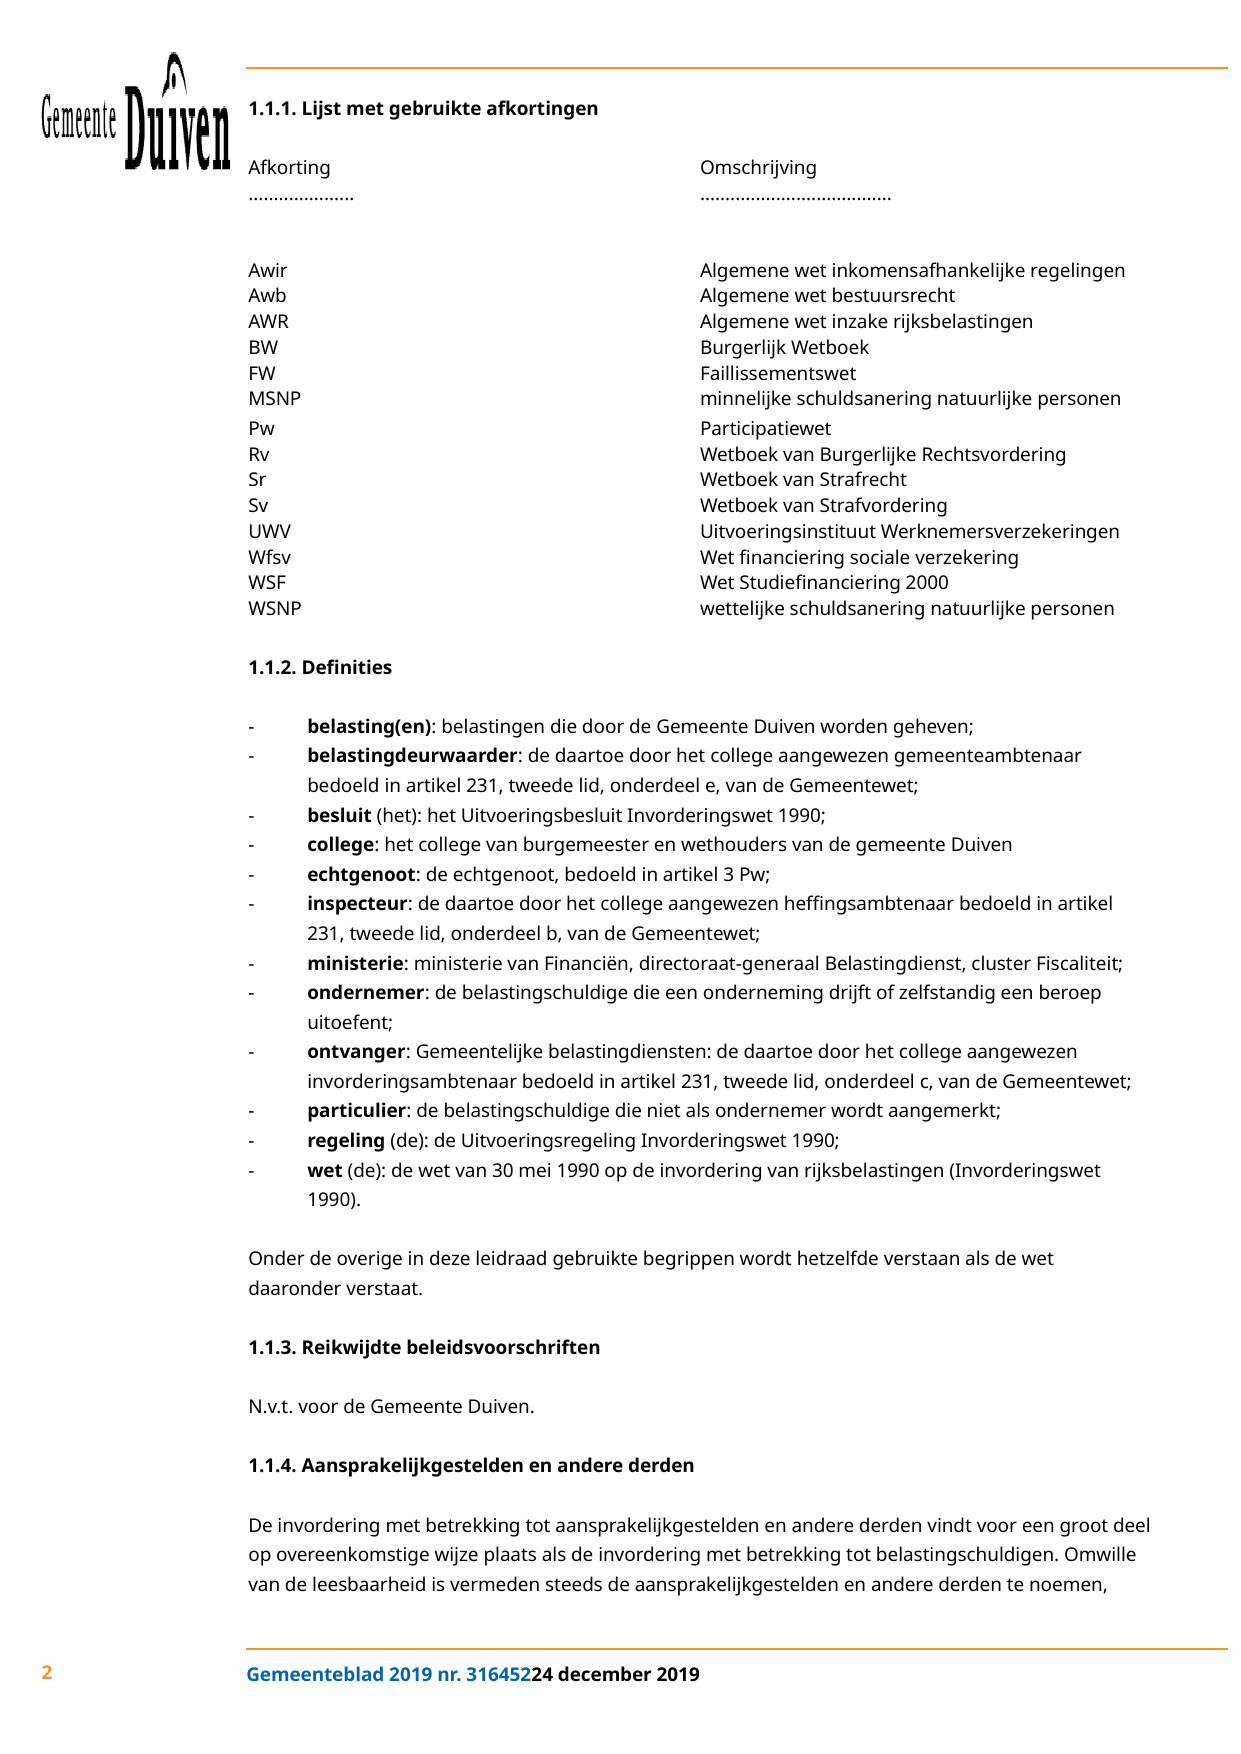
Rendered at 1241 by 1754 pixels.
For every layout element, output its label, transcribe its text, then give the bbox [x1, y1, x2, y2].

text 1.1.4. Aansprakelijkgestelden en andere derden [248, 1453, 1152, 1478]
table_cell UWV [248, 518, 700, 544]
table_cell Wfsv [248, 544, 700, 569]
table_cell Burgerlijk Wetboek [700, 334, 1152, 360]
table_cell ...................................... [700, 180, 1152, 206]
list ontvanger: Gemeentelijke belastingdiensten: de daartoe door het college aangewezen invorderingsambtenaar bedoeld in artikel 231, tweede lid, onderdeel c, van de Gemeentewet; [248, 1038, 1152, 1094]
table_cell Algemene wet inzake rijksbelastingen [700, 309, 1152, 334]
text 1.1.1. Lijst met gebruikte afkortingen [248, 95, 1152, 121]
table_cell Sv [248, 493, 700, 518]
list echtgenoot: de echtgenoot, bedoeld in artikel 3 Pw; [248, 861, 1152, 887]
table_cell Algemene wet bestuursrecht [700, 283, 1152, 308]
list particulier: de belastingschuldige die niet als ondernemer wordt aangemerkt; [248, 1098, 1152, 1123]
table_cell Wet financiering sociale verzekering [700, 544, 1152, 569]
table_cell ..................... [248, 180, 700, 206]
text 1.1.2. Definities [248, 654, 1152, 679]
list ministerie: ministerie van Financiën, directoraat-generaal Belastingdienst, cluster Fiscaliteit; [248, 950, 1152, 975]
table_cell Rv [248, 441, 700, 467]
table_cell Algemene wet inkomensafhankelijke regelingen [700, 257, 1152, 283]
table_header Omschrijving [700, 154, 1152, 180]
list regeling (de): de Uitvoeringsregeling Invorderingswet 1990; [248, 1127, 1152, 1153]
picture [41, 47, 231, 172]
text 1.1.3. Reikwijdte beleidsvoorschriften [248, 1334, 1152, 1360]
table_cell Awir [248, 257, 700, 283]
table_cell Faillissementswet [700, 360, 1152, 386]
table_cell minnelijke schuldsanering natuurlijke personen Participatiewet [700, 386, 1152, 441]
table_cell Wetboek van Strafrecht [700, 467, 1152, 492]
table_cell FW [248, 360, 700, 386]
table_cell Wet Studiefinanciering 2000 [700, 570, 1152, 595]
table_header Afkorting [248, 154, 700, 180]
text De invordering met betrekking tot aansprakelijkgestelden en andere derden vindt voor een groot deel op overeenkomstige wijze plaats als de invordering met betrekking tot belastingschuldigen. Omwille van de leesbaarheid is vermeden steeds de aansprakelijkgestelden en andere derden te noemen, [248, 1512, 1152, 1597]
table_cell MSNP Pw [248, 386, 700, 441]
table_cell BW [248, 334, 700, 360]
text Onder de overige in deze leidraad gebruikte begrippen wordt hetzelfde verstaan als de wet daaronder verstaat. [248, 1246, 1152, 1301]
list besluit (het): het Uitvoeringsbesluit Invorderingswet 1990; [248, 802, 1152, 827]
table_cell WSNP [248, 595, 700, 621]
table_header [248, 231, 700, 257]
table_cell Wetboek van Burgerlijke Rechtsvordering [700, 441, 1152, 467]
list belasting(en): belastingen die door de Gemeente Duiven worden geheven; [248, 713, 1152, 739]
table_cell Awb [248, 283, 700, 308]
table_cell WSF [248, 570, 700, 595]
table_cell wettelijke schuldsanering natuurlijke personen [700, 595, 1152, 621]
list wet (de): de wet van 30 mei 1990 op de invordering van rijksbelastingen (Invorderingswet 1990). [248, 1157, 1152, 1212]
table_cell Sr [248, 467, 700, 492]
list ondernemer: de belastingschuldige die een onderneming drijft of zelfstandig een beroep uitoefent; [248, 979, 1152, 1034]
text N.v.t. voor de Gemeente Duiven. [248, 1393, 1152, 1419]
list inspecteur: de daartoe door het college aangewezen heffingsambtenaar bedoeld in artikel 231, tweede lid, onderdeel b, van de Gemeentewet; [248, 891, 1152, 946]
table_cell [248, 206, 700, 231]
list college: het college van burgemeester en wethouders van de gemeente Duiven [248, 831, 1152, 857]
table_cell Wetboek van Strafvordering [700, 493, 1152, 518]
table_cell AWR [248, 309, 700, 334]
table_header [700, 231, 1152, 257]
table_cell Uitvoeringsinstituut Werknemersverzekeringen [700, 518, 1152, 544]
list belastingdeurwaarder: de daartoe door het college aangewezen gemeenteambtenaar bedoeld in artikel 231, tweede lid, onderdeel e, van de Gemeentewet; [248, 743, 1152, 798]
